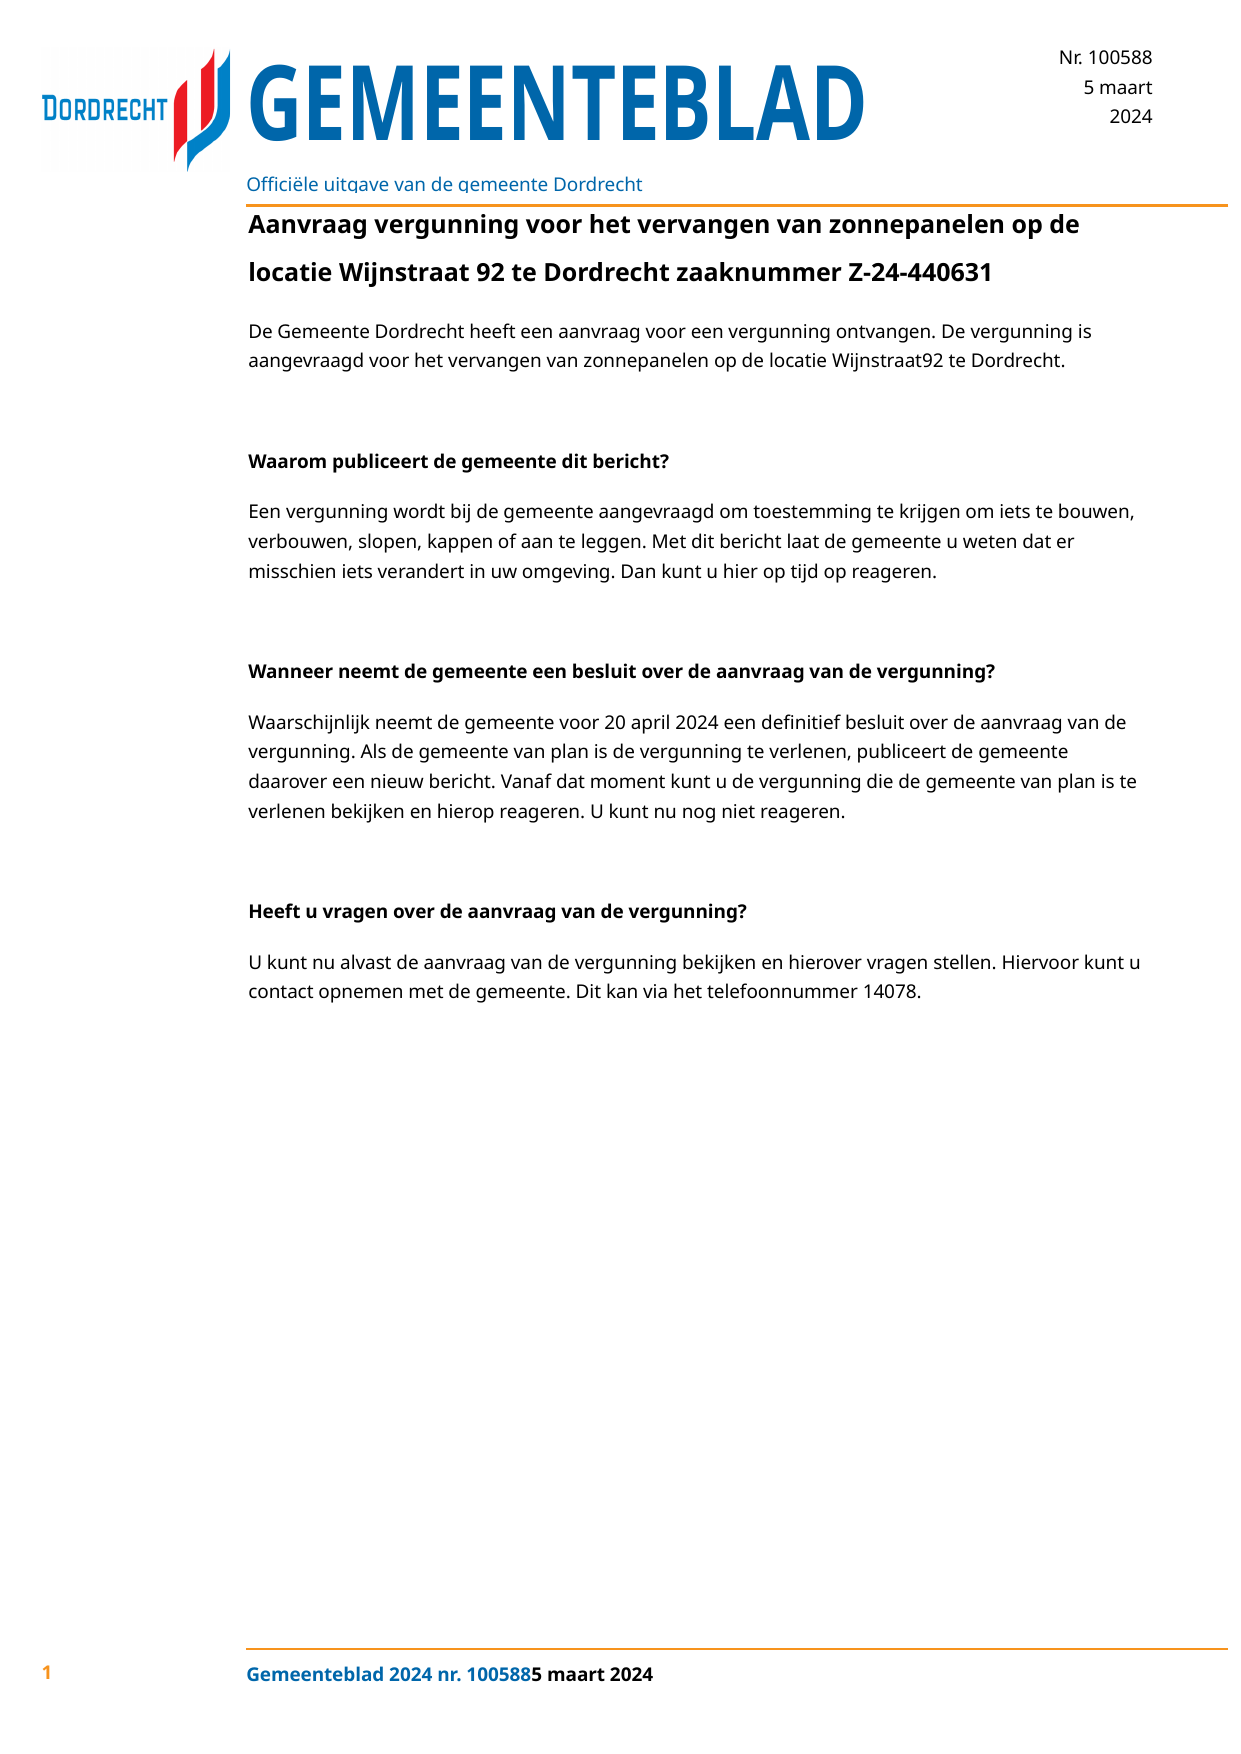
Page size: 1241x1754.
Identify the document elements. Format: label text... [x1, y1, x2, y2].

text Waarom publiceert de gemeente dit bericht? [248, 448, 1152, 474]
text U kunt nu alvast de aanvraag van de vergunning bekijken en hierover vragen stellen. Hiervoor kunt u contact opnemen met de gemeente. Dit kan via het telefoonnummer 14078. [248, 949, 1152, 1004]
text Wanneer neemt de gemeente een besluit over de aanvraag van de vergunning? [248, 659, 1152, 684]
text Een vergunning wordt bij de gemeente aangevraagd om toestemming te krijgen om iets te bouwen, verbouwen, slopen, kappen of aan te leggen. Met dit bericht laat de gemeente u weten dat er misschien iets verandert in uw omgeving. Dan kunt u hier op tijd op reageren. [248, 499, 1152, 584]
text Waarschijnlijk neemt de gemeente voor 20 april 2024 een definitief besluit over de aanvraag van de vergunning. Als de gemeente van plan is de vergunning te verlenen, publiceert de gemeente daarover een nieuw bericht. Vanaf dat moment kunt u de vergunning die de gemeente van plan is te verlenen bekijken en hierop reageren. U kunt nu nog niet reageren. [248, 709, 1152, 824]
text De Gemeente Dordrecht heeft een aanvraag voor een vergunning ontvangen. De vergunning is aangevraagd voor het vervangen van zonnepanelen op de locatie Wijnstraat92 te Dordrecht. [248, 318, 1152, 373]
text Aanvraag vergunning voor het vervangen van zonnepanelen op de locatie Wijnstraat 92 te Dordrecht zaaknummer Z-24-440631 [248, 207, 1152, 288]
text Heeft u vragen over de aanvraag van de vergunning? [248, 899, 1152, 924]
picture [41, 47, 231, 172]
